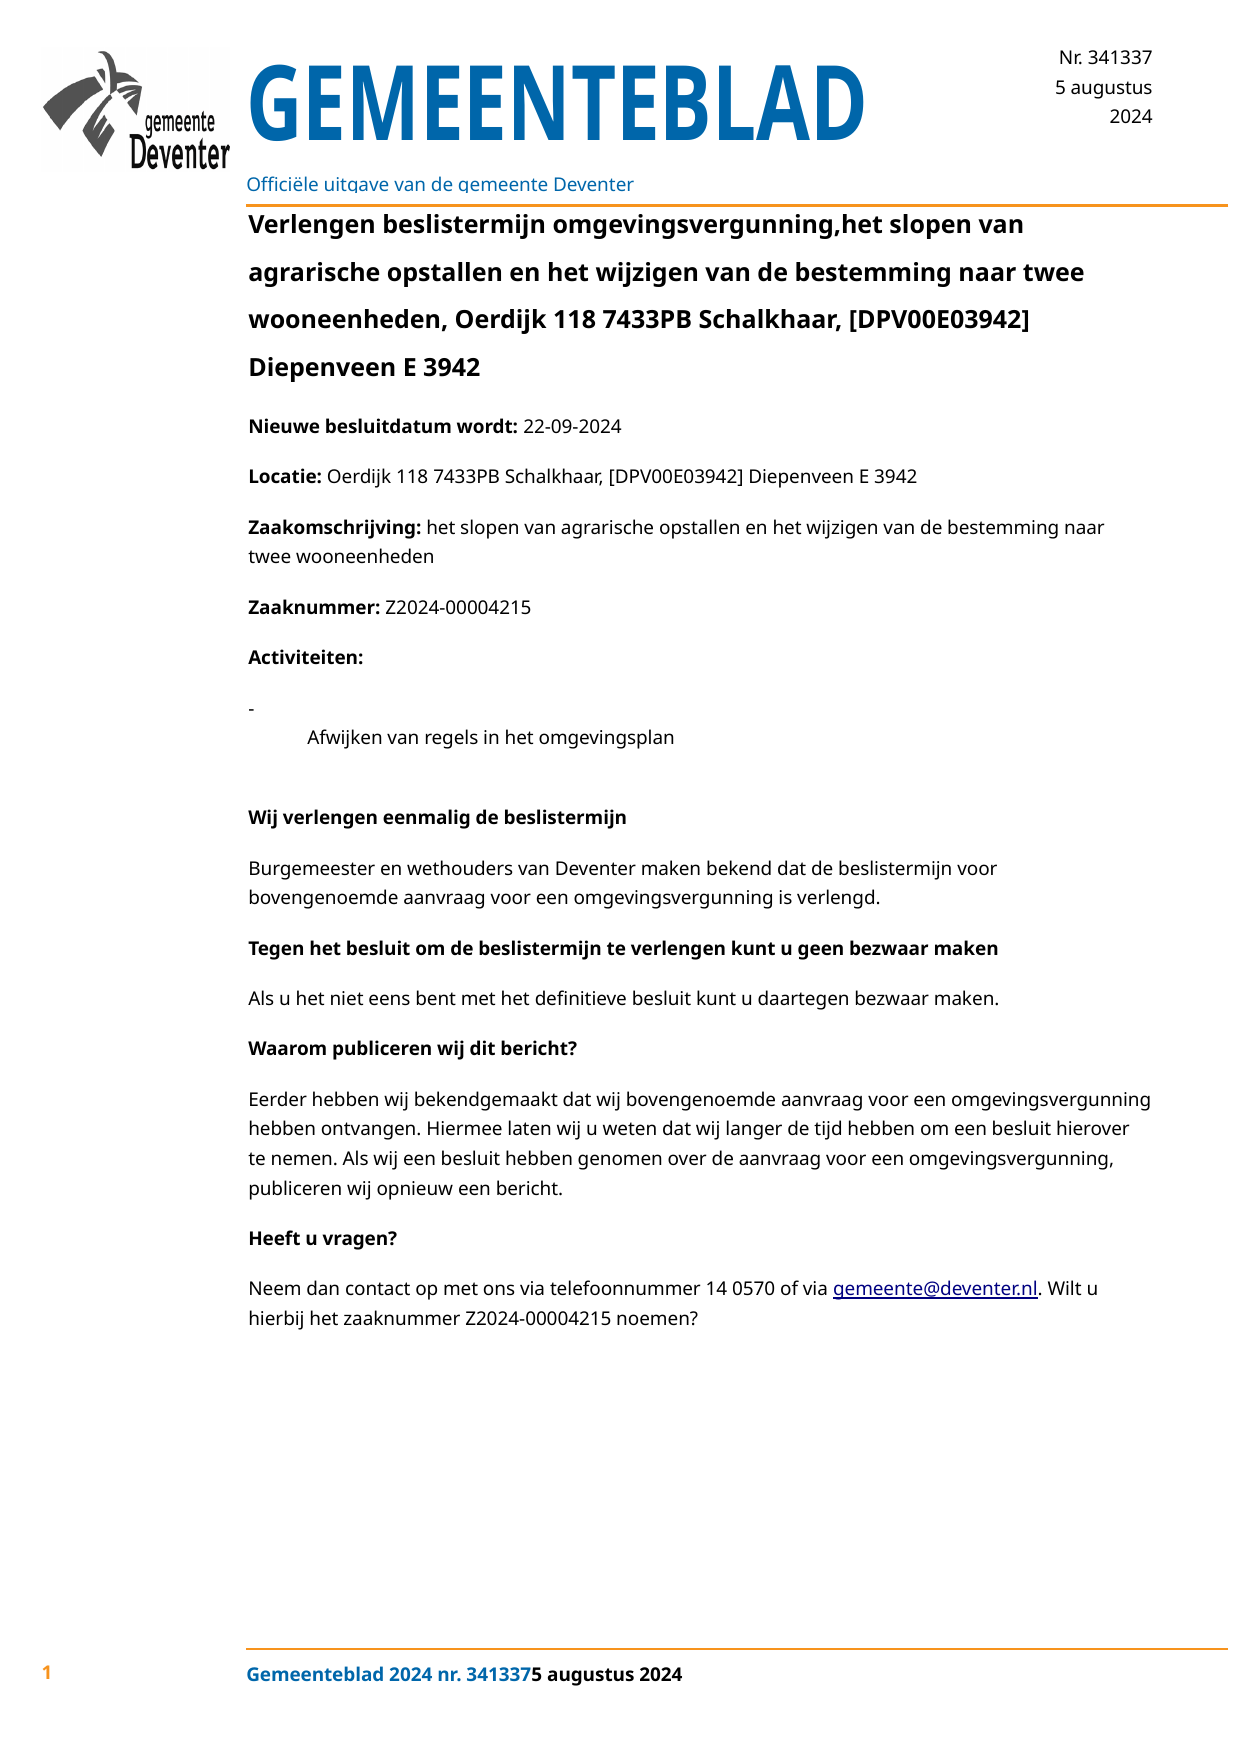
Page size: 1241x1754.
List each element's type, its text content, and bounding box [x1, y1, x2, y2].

text Burgemeester en wethouders van Deventer maken bekend dat de beslistermijn voor bovengenoemde aanvraag voor een omgevingsvergunning is verlengd. [248, 855, 1152, 910]
text Locatie: Oerdijk 118 7433PB Schalkhaar, [DPV00E03942] Diepenveen E 3942 [248, 463, 1152, 489]
text Eerder hebben wij bekendgemaakt dat wij bovengenoemde aanvraag voor een omgevingsvergunning hebben ontvangen. Hiermee laten wij u weten dat wij langer de tijd hebben om een besluit hierover te nemen. Als wij een besluit hebben genomen over de aanvraag voor een omgevingsvergunning, publiceren wij opnieuw een bericht. [248, 1086, 1152, 1201]
text Wij verlengen eenmalig de beslistermijn [248, 804, 1152, 830]
text Activiteiten: [248, 644, 1152, 670]
picture [41, 47, 231, 172]
text Zaaknummer: Z2024-00004215 [248, 594, 1152, 620]
text Tegen het besluit om de beslistermijn te verlengen kunt u geen bezwaar maken [248, 935, 1152, 961]
text Heeft u vragen? [248, 1225, 1152, 1251]
text Waarom publiceren wij dit bericht? [248, 1036, 1152, 1061]
text Neem dan contact op met ons via telefoonnummer 14 0570 of via gemeente@deventer.nl. Wilt u hierbij het zaaknummer Z2024-00004215 noemen? [248, 1276, 1152, 1331]
text Als u het niet eens bent met het definitieve besluit kunt u daartegen bezwaar maken. [248, 985, 1152, 1011]
text Verlengen beslistermijn omgevingsvergunning,het slopen van agrarische opstallen en het wijzigen van de bestemming naar twee wooneenheden, Oerdijk 118 7433PB Schalkhaar, [DPV00E03942] Diepenveen E 3942 [248, 207, 1152, 384]
list Afwijken van regels in het omgevingsplan [248, 724, 1152, 750]
text Zaakomschrijving: het slopen van agrarische opstallen en het wijzigen van de bestemming naar twee wooneenheden [248, 514, 1152, 569]
text Nieuwe besluitdatum wordt: 22-09-2024 [248, 413, 1152, 439]
